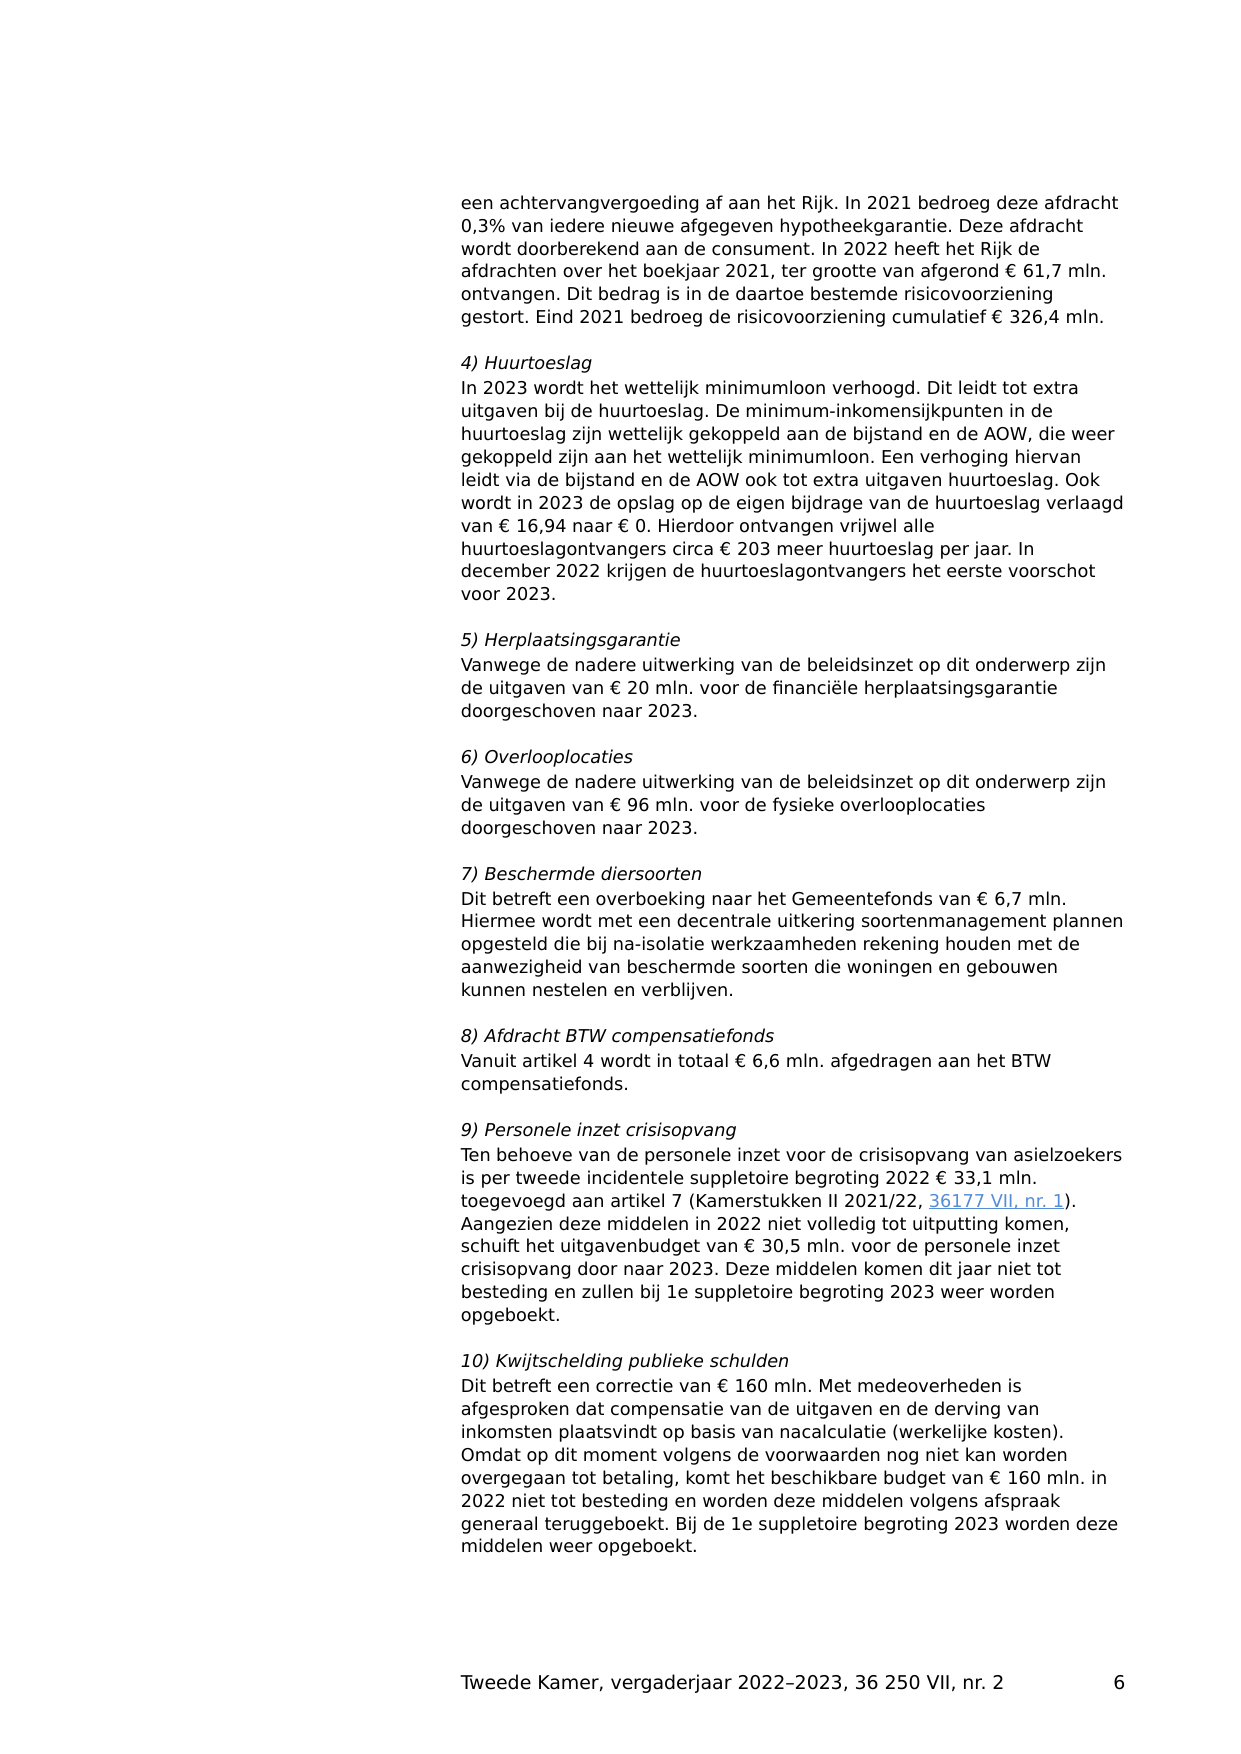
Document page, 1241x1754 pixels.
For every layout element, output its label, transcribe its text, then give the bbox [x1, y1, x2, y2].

text Vanwege de nadere uitwerking van de beleidsinzet op dit onderwerp zijn de uitgaven van € 20 mln. voor de financiële herplaatsingsgarantie doorgeschoven naar 2023. [461, 653, 1125, 722]
text 8) Afdracht BTW compensatiefonds [461, 1024, 1125, 1047]
text Vanuit artikel 4 wordt in totaal € 6,6 mln. afgedragen aan het BTW compensatiefonds. [461, 1049, 1125, 1095]
text Dit betreft een correctie van € 160 mln. Met medeoverheden is afgesproken dat compensatie van de uitgaven en de derving van inkomsten plaatsvindt op basis van nacalculatie (werkelijke kosten). Omdat op dit moment volgens de voorwaarden nog niet kan worden overgegaan tot betaling, komt het beschikbare budget van € 160 mln. in 2022 niet tot besteding en worden deze middelen volgens afspraak generaal teruggeboekt. Bij de 1e suppletoire begroting 2023 worden deze middelen weer opgeboekt. [461, 1374, 1125, 1557]
text 6) Overlooplocaties [461, 745, 1125, 768]
text 9) Personele inzet crisisopvang [461, 1118, 1125, 1141]
text 4) Huurtoeslag [461, 351, 1125, 374]
text 10) Kwijtschelding publieke schulden [461, 1349, 1125, 1372]
text Dit betreft een overboeking naar het Gemeentefonds van € 6,7 mln. Hiermee wordt met een decentrale uitkering soortenmanagement plannen opgesteld die bij na-isolatie werkzaamheden rekening houden met de aanwezigheid van beschermde soorten die woningen en gebouwen kunnen nestelen en verblijven. [461, 887, 1125, 1001]
text 7) Beschermde diersoorten [461, 862, 1125, 884]
text Vanwege de nadere uitwerking van de beleidsinzet op dit onderwerp zijn de uitgaven van € 96 mln. voor de fysieke overlooplocaties doorgeschoven naar 2023. [461, 770, 1125, 839]
text Ten behoeve van de personele inzet voor de crisisopvang van asielzoekers is per tweede incidentele suppletoire begroting 2022 € 33,1 mln. toegevoegd aan artikel 7 (Kamerstukken II 2021/22, 36177 VII, nr. 1). Aangezien deze middelen in 2022 niet volledig tot uitputting komen, schuift het uitgavenbudget van € 30,5 mln. voor de personele inzet crisisopvang door naar 2023. Deze middelen komen dit jaar niet tot besteding en zullen bij 1e suppletoire begroting 2023 weer worden opgeboekt. [461, 1143, 1125, 1326]
text In 2023 wordt het wettelijk minimumloon verhoogd. Dit leidt tot extra uitgaven bij de huurtoeslag. De minimum-inkomensijkpunten in de huurtoeslag zijn wettelijk gekoppeld aan de bijstand en de AOW, die weer gekoppeld zijn aan het wettelijk minimumloon. Een verhoging hiervan leidt via de bijstand en de AOW ook tot extra uitgaven huurtoeslag. Ook wordt in 2023 de opslag op de eigen bijdrage van de huurtoeslag verlaagd van € 16,94 naar € 0. Hierdoor ontvangen vrijwel alle huurtoeslagontvangers circa € 203 meer huurtoeslag per jaar. In december 2022 krijgen de huurtoeslagontvangers het eerste voorschot voor 2023. [461, 376, 1125, 605]
text 5) Herplaatsingsgarantie [461, 628, 1125, 651]
text een achtervangvergoeding af aan het Rijk. In 2021 bedroeg deze afdracht 0,3% van iedere nieuwe afgegeven hypotheekgarantie. Deze afdracht wordt doorberekend aan de consument. In 2022 heeft het Rijk de afdrachten over het boekjaar 2021, ter grootte van afgerond € 61,7 mln. ontvangen. Dit bedrag is in de daartoe bestemde risicovoorziening gestort. Eind 2021 bedroeg de risicovoorziening cumulatief € 326,4 mln. [461, 191, 1125, 328]
